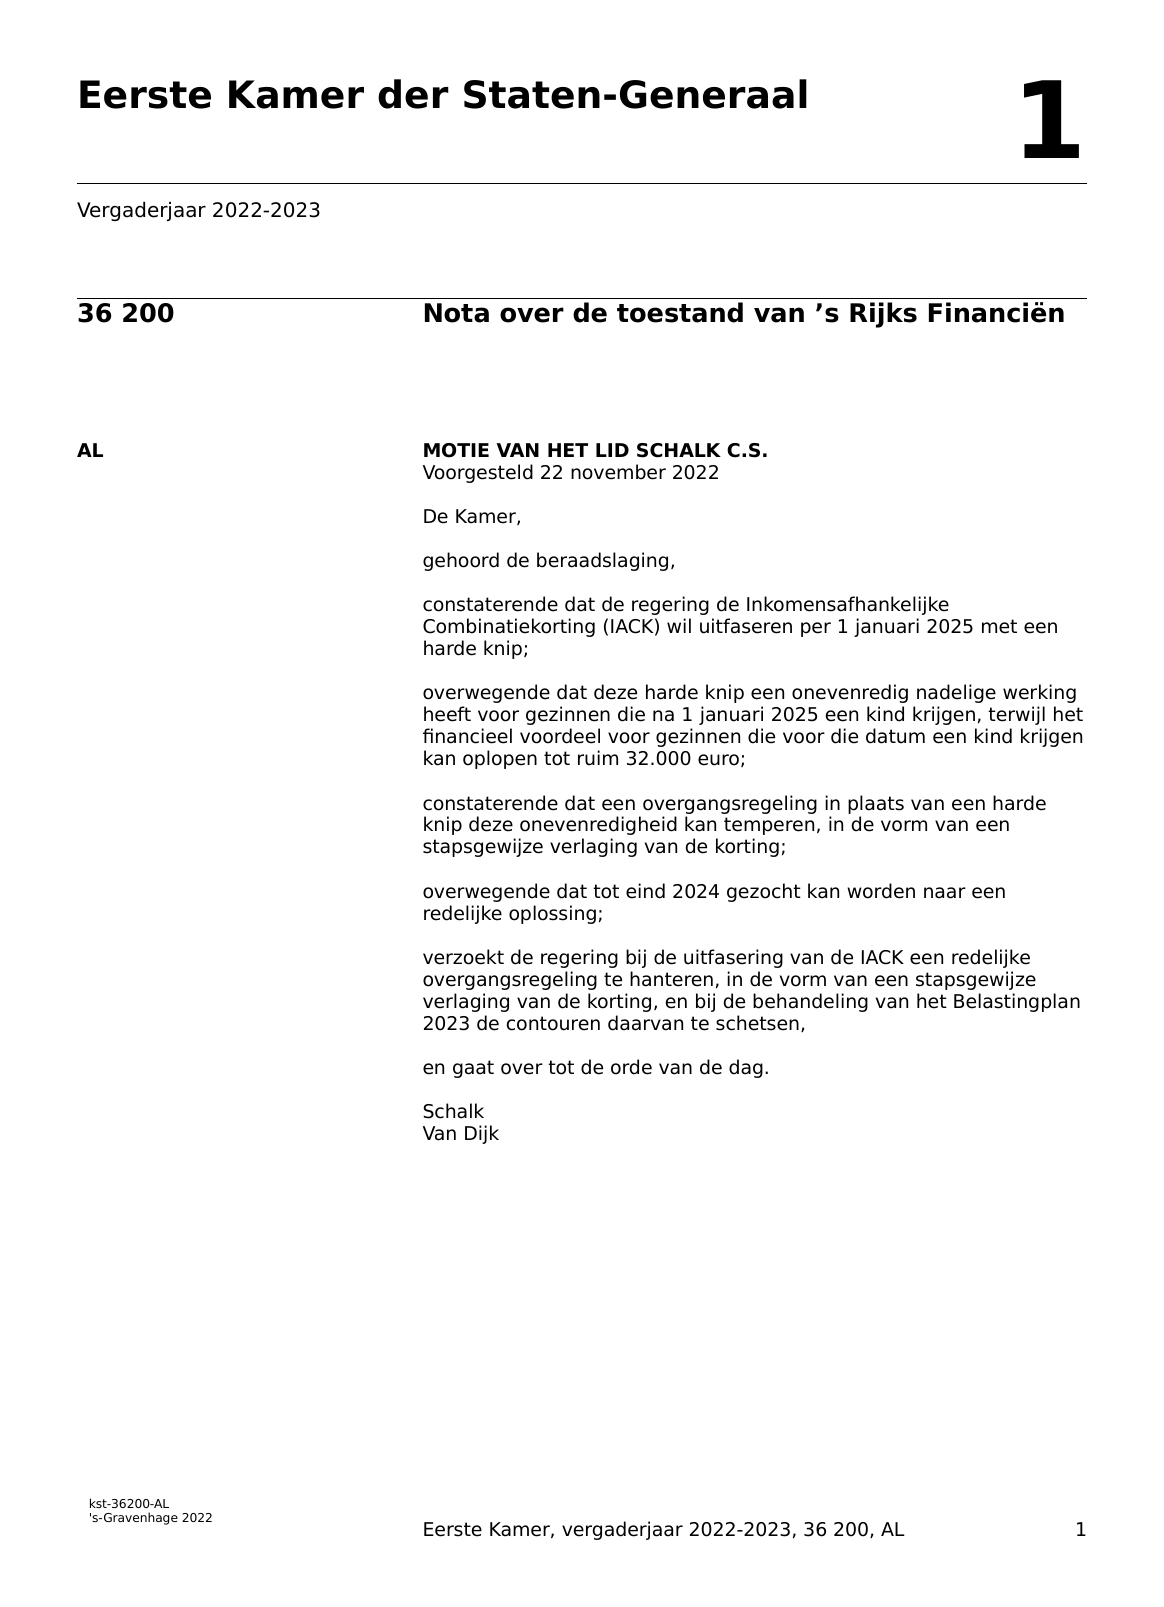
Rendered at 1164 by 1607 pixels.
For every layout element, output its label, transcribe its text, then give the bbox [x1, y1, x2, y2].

text Voorgesteld 22 november 2022 [422, 462, 1087, 484]
text Van Dijk [422, 1123, 1087, 1145]
subtitle 36 200 Nota over de toestand van ’s Rijks Financiën [77, 299, 1087, 329]
text De Kamer, [422, 506, 1087, 528]
text overwegende dat deze harde knip een onevenredig nadelige werking heeft voor gezinnen die na 1 januari 2025 een kind krijgen, terwijl het financieel voordeel voor gezinnen die voor die datum een kind krijgen kan oplopen tot ruim 32.000 euro; [422, 682, 1087, 770]
text overwegende dat tot eind 2024 gezocht kan worden naar een redelijke oplossing; [422, 881, 1087, 924]
text constaterende dat een overgangsregeling in plaats van een harde knip deze onevenredigheid kan temperen, in de vorm van een stapsgewijze verlaging van de korting; [422, 792, 1087, 858]
text constaterende dat de regering de Inkomensafhankelijke Combinatiekorting (IACK) wil uitfaseren per 1 januari 2025 met een harde knip; [422, 594, 1087, 660]
text 's-Gravenhage 2022 [88, 1511, 323, 1525]
table_header Eerste Kamer der Staten-Generaal [77, 59, 886, 183]
text kst-36200-AL [88, 1497, 323, 1511]
table_header 1 [886, 59, 1087, 183]
text en gaat over tot de orde van de dag. [422, 1057, 1087, 1079]
subtitle AL MOTIE VAN HET LID SCHALK C.S. [77, 440, 1087, 462]
text Schalk [422, 1101, 1087, 1123]
text verzoekt de regering bij de uitfasering van de IACK een redelijke overgangsregeling te hanteren, in de vorm van een stapsgewijze verlaging van de korting, en bij de behandeling van het Belastingplan 2023 de contouren daarvan te schetsen, [422, 947, 1087, 1034]
text gehoord de beraadslaging, [422, 550, 1087, 572]
table_cell Vergaderjaar 2022-2023 [77, 184, 1087, 298]
